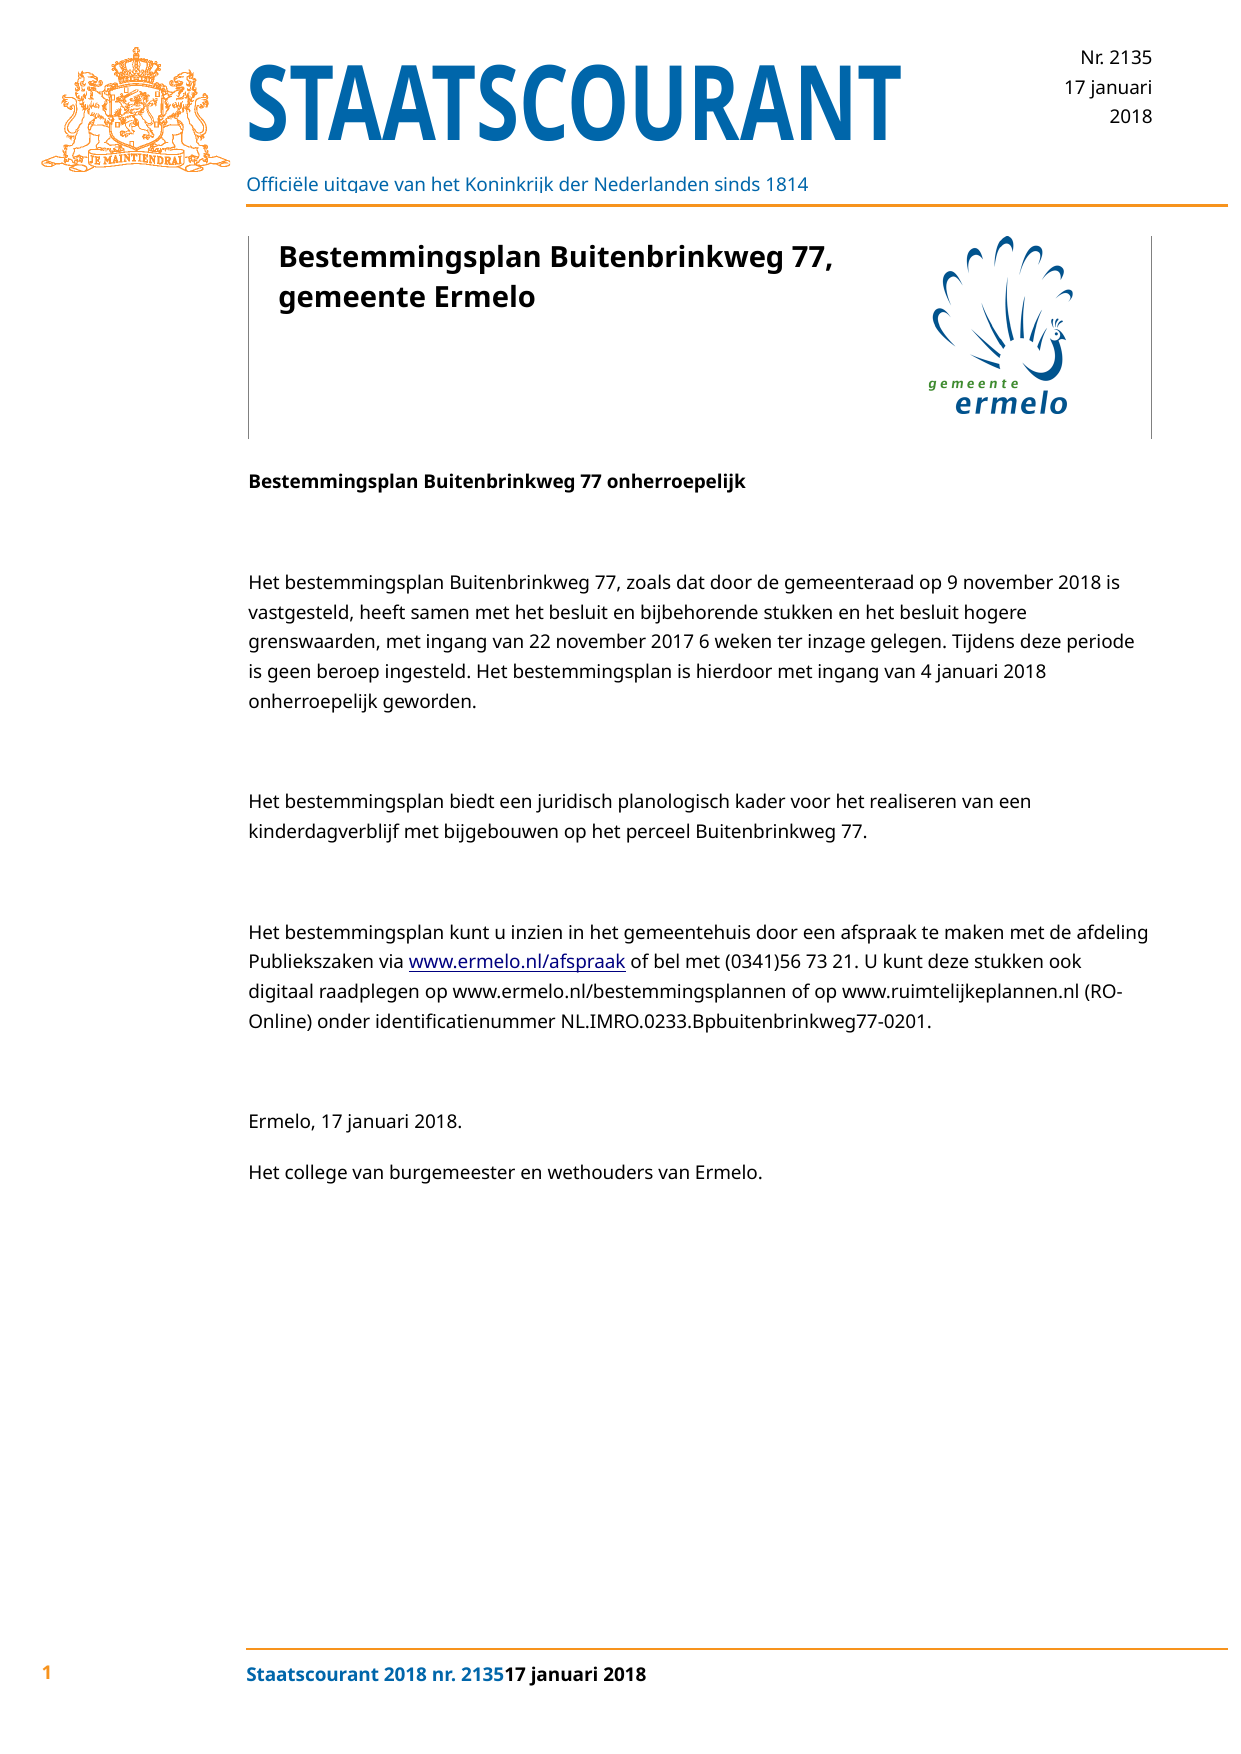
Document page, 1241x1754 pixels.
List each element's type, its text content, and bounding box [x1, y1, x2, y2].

text Ermelo, 17 januari 2018. [248, 1109, 1152, 1134]
picture [41, 47, 231, 172]
text Het bestemmingsplan Buitenbrinkweg 77, zoals dat door de gemeenteraad op 9 november 2018 is vastgesteld, heeft samen met het besluit en bijbehorende stukken en het besluit hogere grenswaarden, met ingang van 22 november 2017 6 weken ter inzage gelegen. Tijdens deze periode is geen beroep ingesteld. Het bestemmingsplan is hierdoor met ingang van 4 januari 2018 onherroepelijk geworden. [248, 569, 1152, 713]
text Het college van burgemeester en wethouders van Ermelo. [248, 1159, 1152, 1185]
table_header [1073, 236, 1151, 413]
table_header Bestemmingsplan Buitenbrinkweg 77, gemeente Ermelo [249, 236, 850, 439]
text Het bestemmingsplan biedt een juridisch planologisch kader voor het realiseren van een kinderdagverblijf met bijgebouwen op het perceel Buitenbrinkweg 77. [248, 789, 1152, 844]
text Bestemmingsplan Buitenbrinkweg 77 onherroepelijk [248, 469, 1152, 494]
picture [928, 236, 1073, 414]
table_header [850, 414, 1151, 439]
table_header [850, 236, 928, 413]
text Het bestemmingsplan kunt u inzien in het gemeentehuis door een afspraak te maken met de afdeling Publiekszaken via www.ermelo.nl/afspraak of bel met (0341)56 73 21. U kunt deze stukken ook digitaal raadplegen op www.ermelo.nl/bestemmingsplannen of op www.ruimtelijkeplannen.nl (RO-Online) onder identificatienummer NL.IMRO.0233.Bpbuitenbrinkweg77-0201. [248, 919, 1152, 1033]
